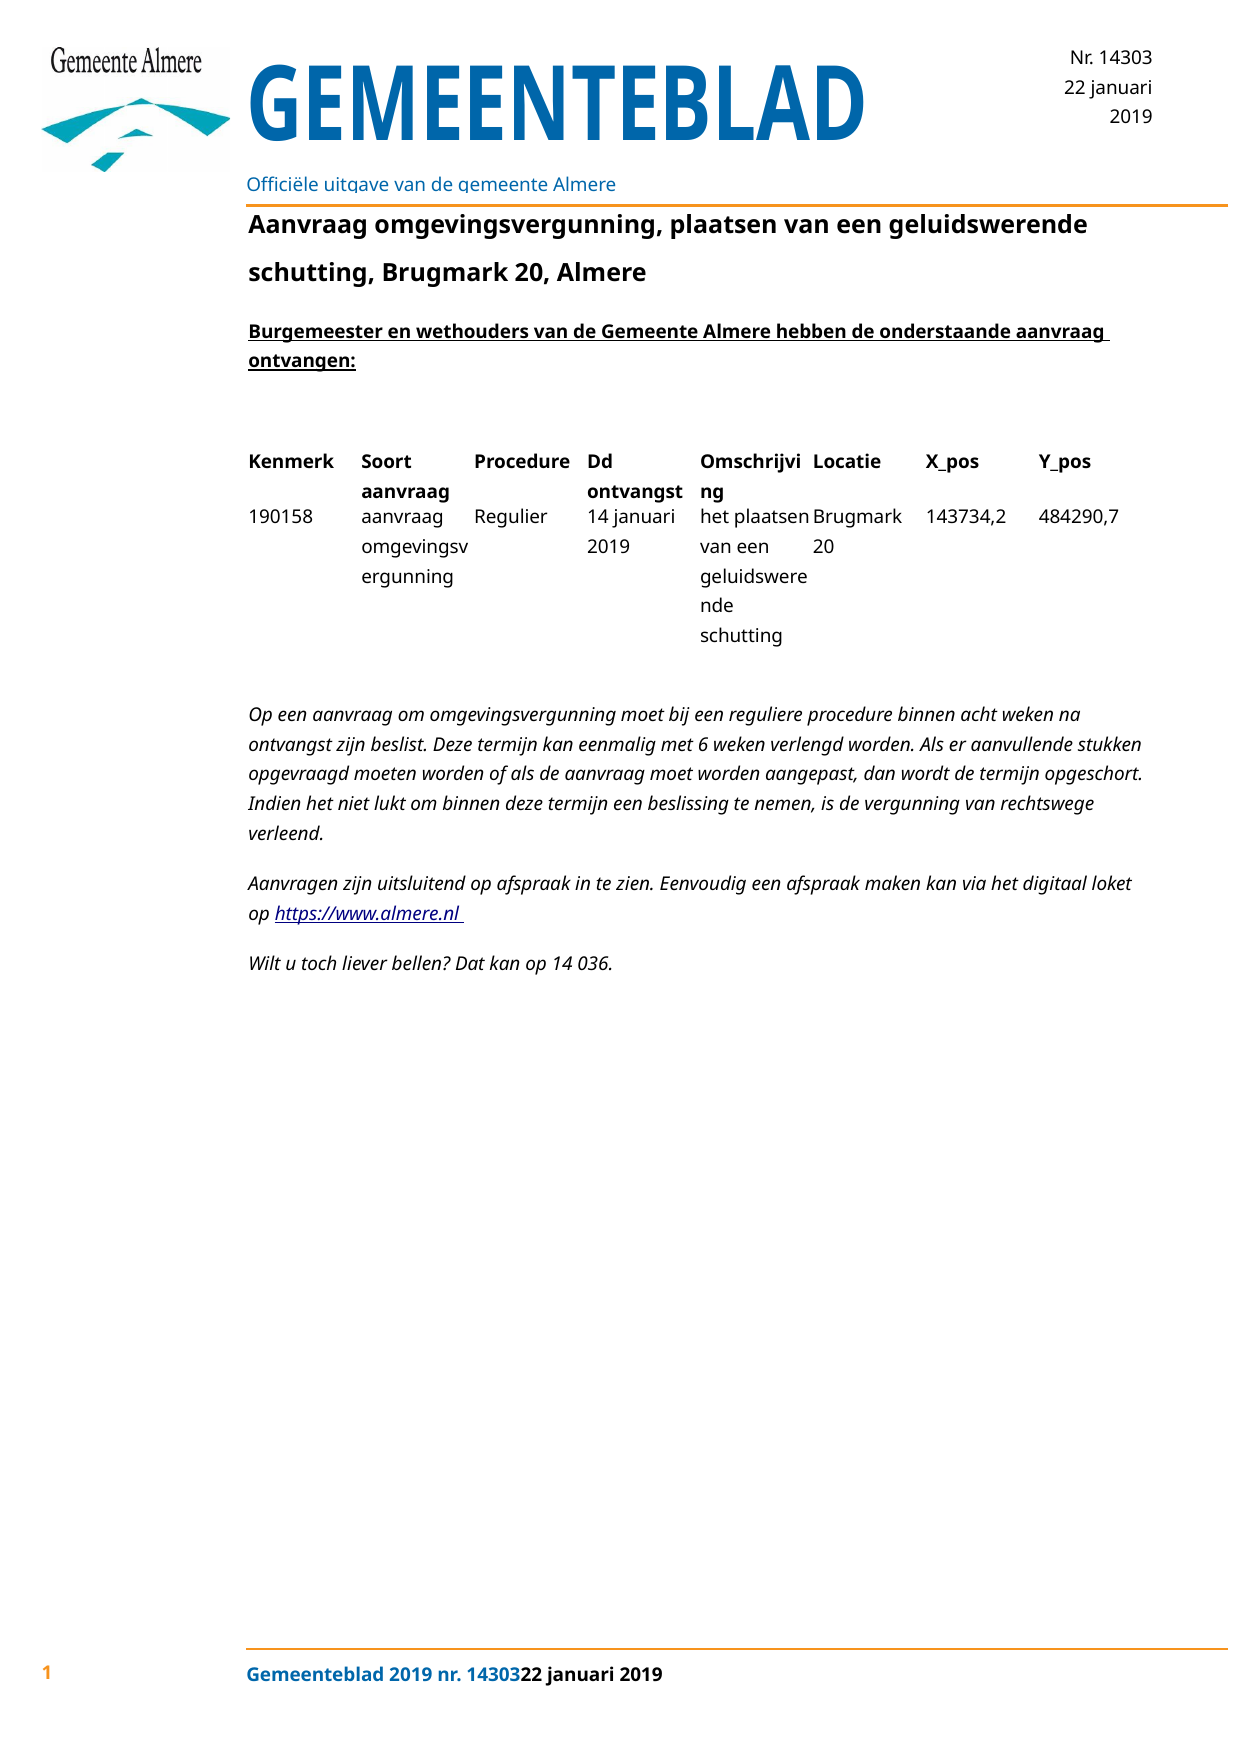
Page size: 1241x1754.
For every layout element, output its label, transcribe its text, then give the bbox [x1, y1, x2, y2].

table_cell het plaatsen van een geluidswerende schutting [700, 504, 813, 648]
table_cell 14 januari 2019 [587, 504, 700, 648]
table_header Dd ontvangst [587, 449, 700, 504]
table_header Kenmerk [248, 449, 361, 504]
table_cell Brugmark 20 [813, 504, 926, 648]
text Op een aanvraag om omgevingsvergunning moet bij een reguliere procedure binnen acht weken na ontvangst zijn beslist. Deze termijn kan eenmalig met 6 weken verlengd worden. Als er aanvullende stukken opgevraagd moeten worden of als de aanvraag moet worden aangepast, dan wordt de termijn opgeschort. Indien het niet lukt om binnen deze termijn een beslissing te nemen, is de vergunning van rechtswege verleend. [248, 701, 1152, 846]
table_header X_pos [926, 449, 1038, 504]
text Burgemeester en wethouders van de Gemeente Almere hebben de onderstaande aanvraag ontvangen: [248, 318, 1152, 373]
picture [41, 47, 231, 172]
text Aanvraag omgevingsvergunning, plaatsen van een geluidswerende schutting, Brugmark 20, Almere [248, 207, 1152, 288]
table_cell Regulier [474, 504, 587, 648]
table_cell 143734,2 [926, 504, 1038, 648]
table_cell 190158 [248, 504, 361, 648]
text Aanvragen zijn uitsluitend op afspraak in te zien. Eenvoudig een afspraak maken kan via het digitaal loket op https://www.almere.nl [248, 870, 1152, 926]
table_header Locatie [813, 449, 926, 504]
table_cell 484290,7 [1039, 504, 1152, 648]
table_header Soort aanvraag [361, 449, 474, 504]
table_header Omschrijving [700, 449, 813, 504]
table_header Procedure [474, 449, 587, 504]
table_header Y_pos [1039, 449, 1152, 504]
text Wilt u toch liever bellen? Dat kan op 14 036. [248, 950, 1152, 976]
table_cell aanvraag omgevingsvergunning [361, 504, 474, 648]
